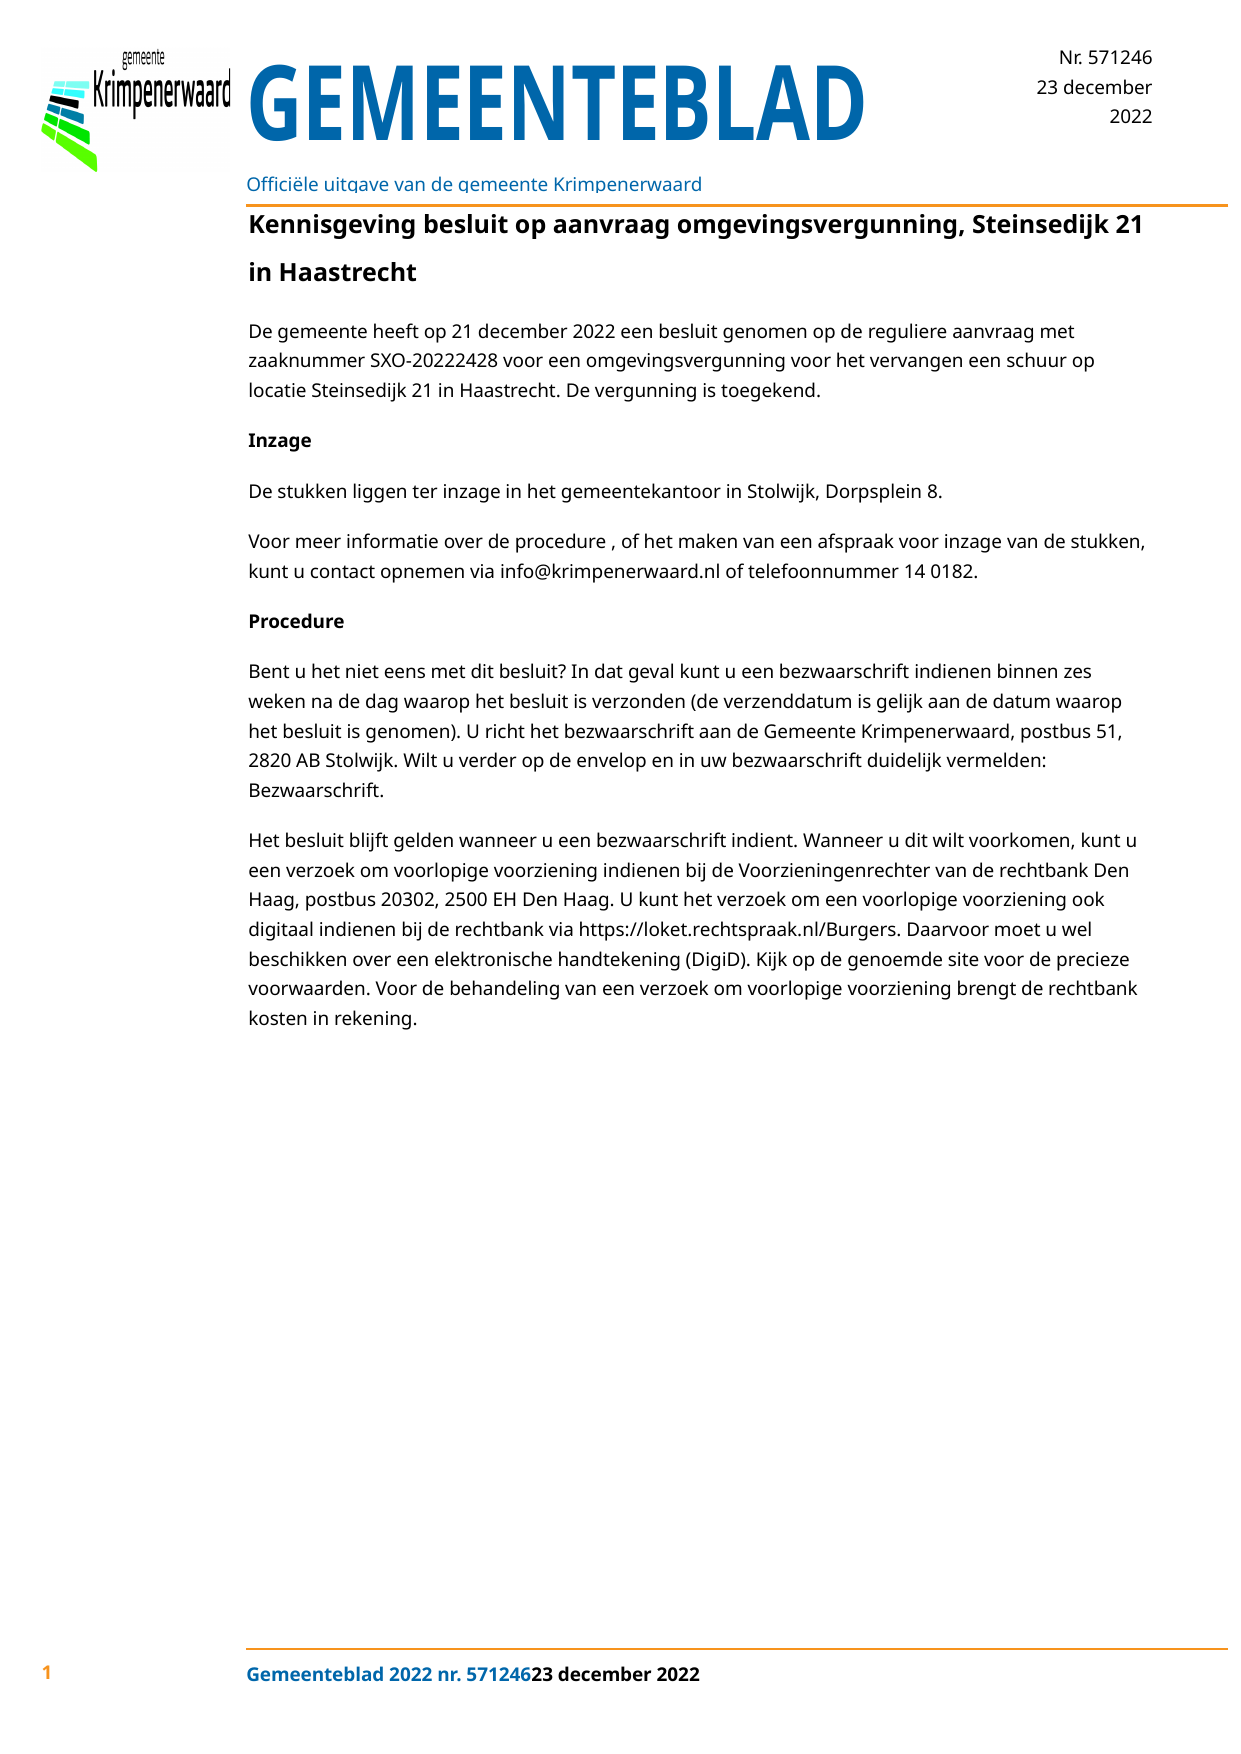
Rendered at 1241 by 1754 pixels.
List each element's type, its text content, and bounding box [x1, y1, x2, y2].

text De gemeente heeft op 21 december 2022 een besluit genomen op de reguliere aanvraag met zaaknummer SXO-20222428 voor een omgevingsvergunning voor het vervangen een schuur op locatie Steinsedijk 21 in Haastrecht. De vergunning is toegekend. [248, 318, 1152, 403]
text De stukken liggen ter inzage in het gemeentekantoor in Stolwijk, Dorpsplein 8. [248, 478, 1152, 504]
text Voor meer informatie over de procedure , of het maken van een afspraak voor inzage van de stukken, kunt u contact opnemen via info@krimpenerwaard.nl of telefoonnummer 14 0182. [248, 528, 1152, 584]
text Bent u het niet eens met dit besluit? In dat geval kunt u een bezwaarschrift indienen binnen zes weken na de dag waarop het besluit is verzonden (de verzenddatum is gelijk aan de datum waarop het besluit is genomen). U richt het bezwaarschrift aan de Gemeente Krimpenerwaard, postbus 51, 2820 AB Stolwijk. Wilt u verder op de envelop en in uw bezwaarschrift duidelijk vermelden: Bezwaarschrift. [248, 659, 1152, 803]
text Kennisgeving besluit op aanvraag omgevingsvergunning, Steinsedijk 21 in Haastrecht [248, 207, 1152, 288]
text Het besluit blijft gelden wanneer u een bezwaarschrift indient. Wanneer u dit wilt voorkomen, kunt u een verzoek om voorlopige voorziening indienen bij de Voorzieningenrechter van de rechtbank Den Haag, postbus 20302, 2500 EH Den Haag. U kunt het verzoek om een voorlopige voorziening ook digitaal indienen bij de rechtbank via https://loket.rechtspraak.nl/Burgers. Daarvoor moet u wel beschikken over een elektronische handtekening (DigiD). Kijk op de genoemde site voor de precieze voorwaarden. Voor de behandeling van een verzoek om voorlopige voorziening brengt de rechtbank kosten in rekening. [248, 827, 1152, 1031]
text Procedure [248, 608, 1152, 634]
picture [41, 47, 231, 172]
text Inzage [248, 427, 1152, 453]
